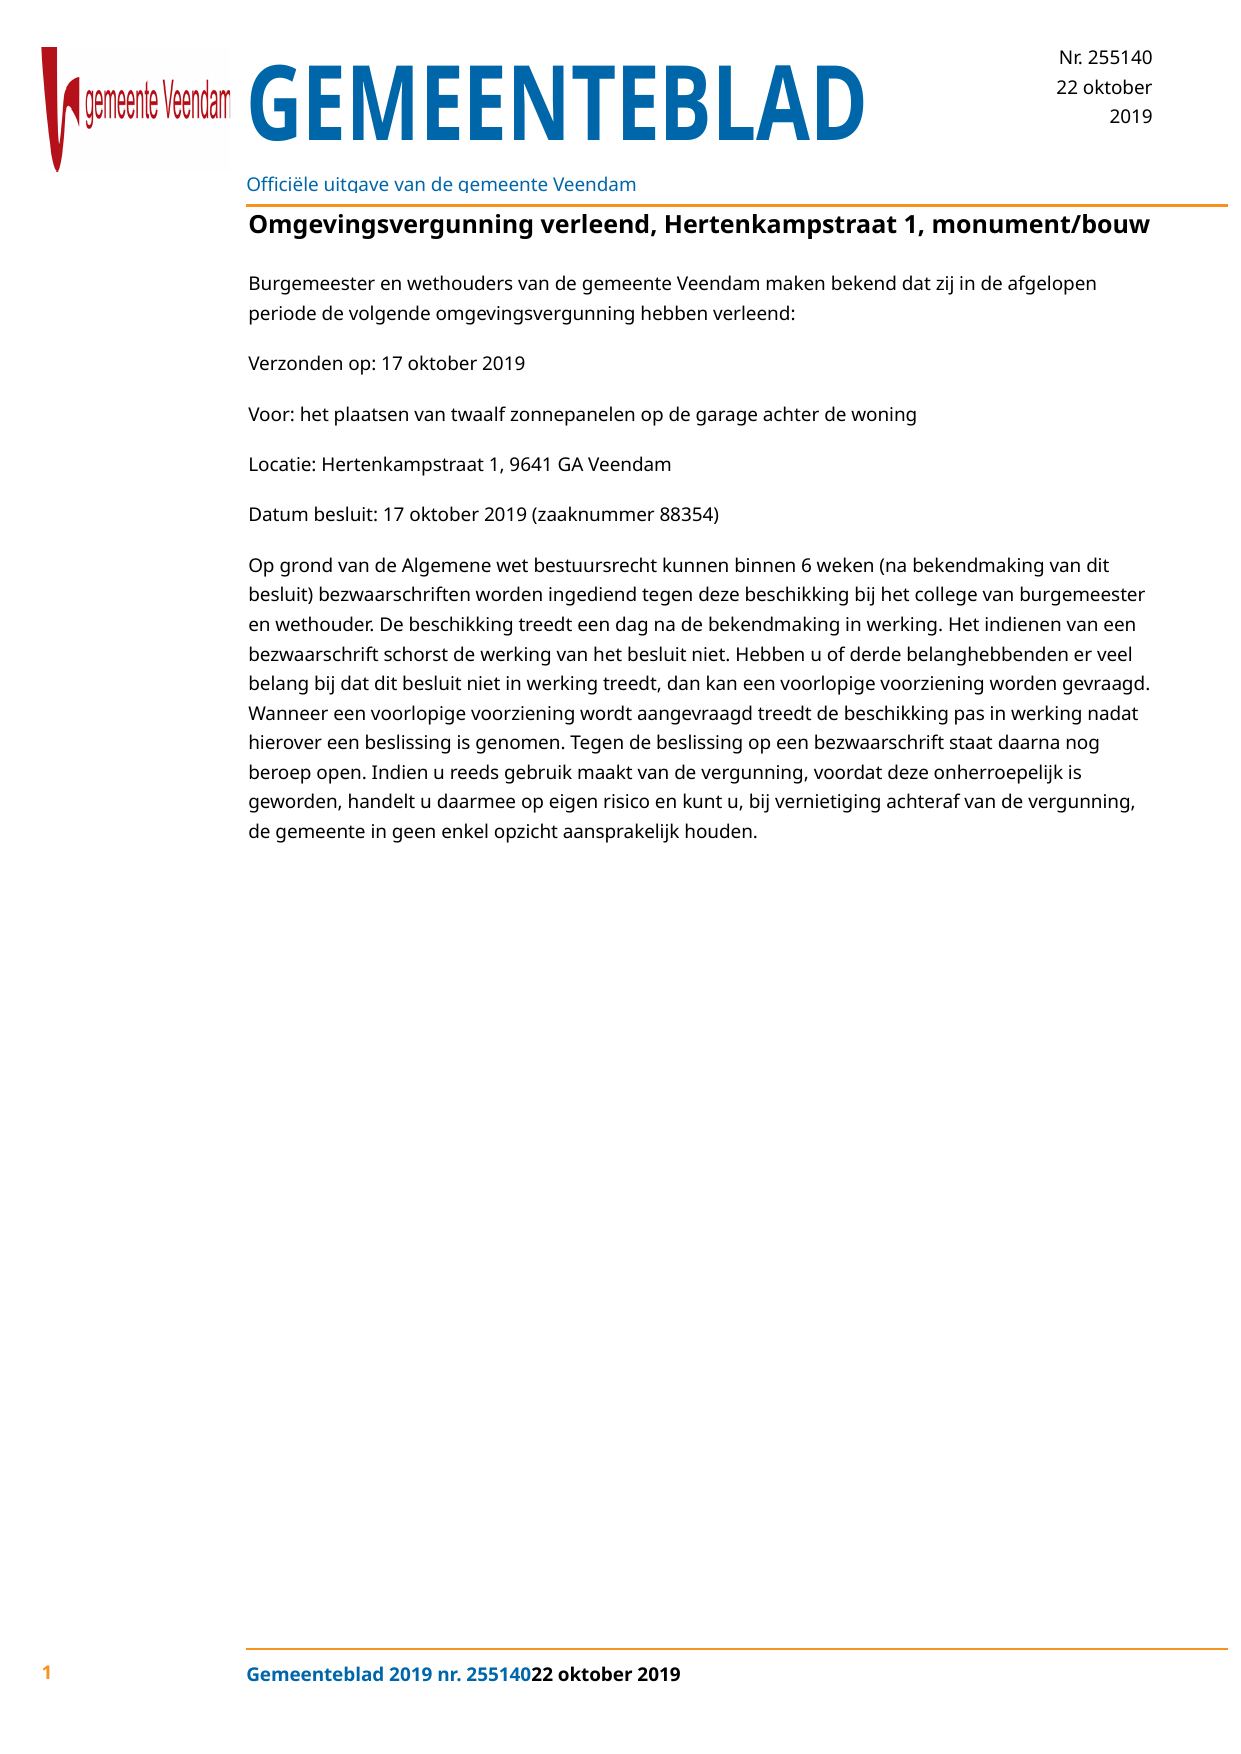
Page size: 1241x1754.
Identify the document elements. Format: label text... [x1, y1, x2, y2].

text Verzonden op: 17 oktober 2019 [248, 350, 1152, 376]
text Burgemeester en wethouders van de gemeente Veendam maken bekend dat zij in de afgelopen periode de volgende omgevingsvergunning hebben verleend: [248, 270, 1152, 326]
text Datum besluit: 17 oktober 2019 (zaaknummer 88354) [248, 502, 1152, 527]
picture [41, 47, 231, 172]
text Locatie: Hertenkampstraat 1, 9641 GA Veendam [248, 451, 1152, 477]
text Op grond van de Algemene wet bestuursrecht kunnen binnen 6 weken (na bekendmaking van dit besluit) bezwaarschriften worden ingediend tegen deze beschikking bij het college van burgemeester en wethouder. De beschikking treedt een dag na de bekendmaking in werking. Het indienen van een bezwaarschrift schorst de werking van het besluit niet. Hebben u of derde belanghebbenden er veel belang bij dat dit besluit niet in werking treedt, dan kan een voorlopige voorziening worden gevraagd. Wanneer een voorlopige voorziening wordt aangevraagd treedt de beschikking pas in werking nadat hierover een beslissing is genomen. Tegen de beslissing op een bezwaarschrift staat daarna nog beroep open. Indien u reeds gebruik maakt van de vergunning, voordat deze onherroepelijk is geworden, handelt u daarmee op eigen risico en kunt u, bij vernietiging achteraf van de vergunning, de gemeente in geen enkel opzicht aansprakelijk houden. [248, 552, 1152, 844]
text Voor: het plaatsen van twaalf zonnepanelen op de garage achter de woning [248, 401, 1152, 426]
text Omgevingsvergunning verleend, Hertenkampstraat 1, monument/bouw [248, 207, 1152, 241]
